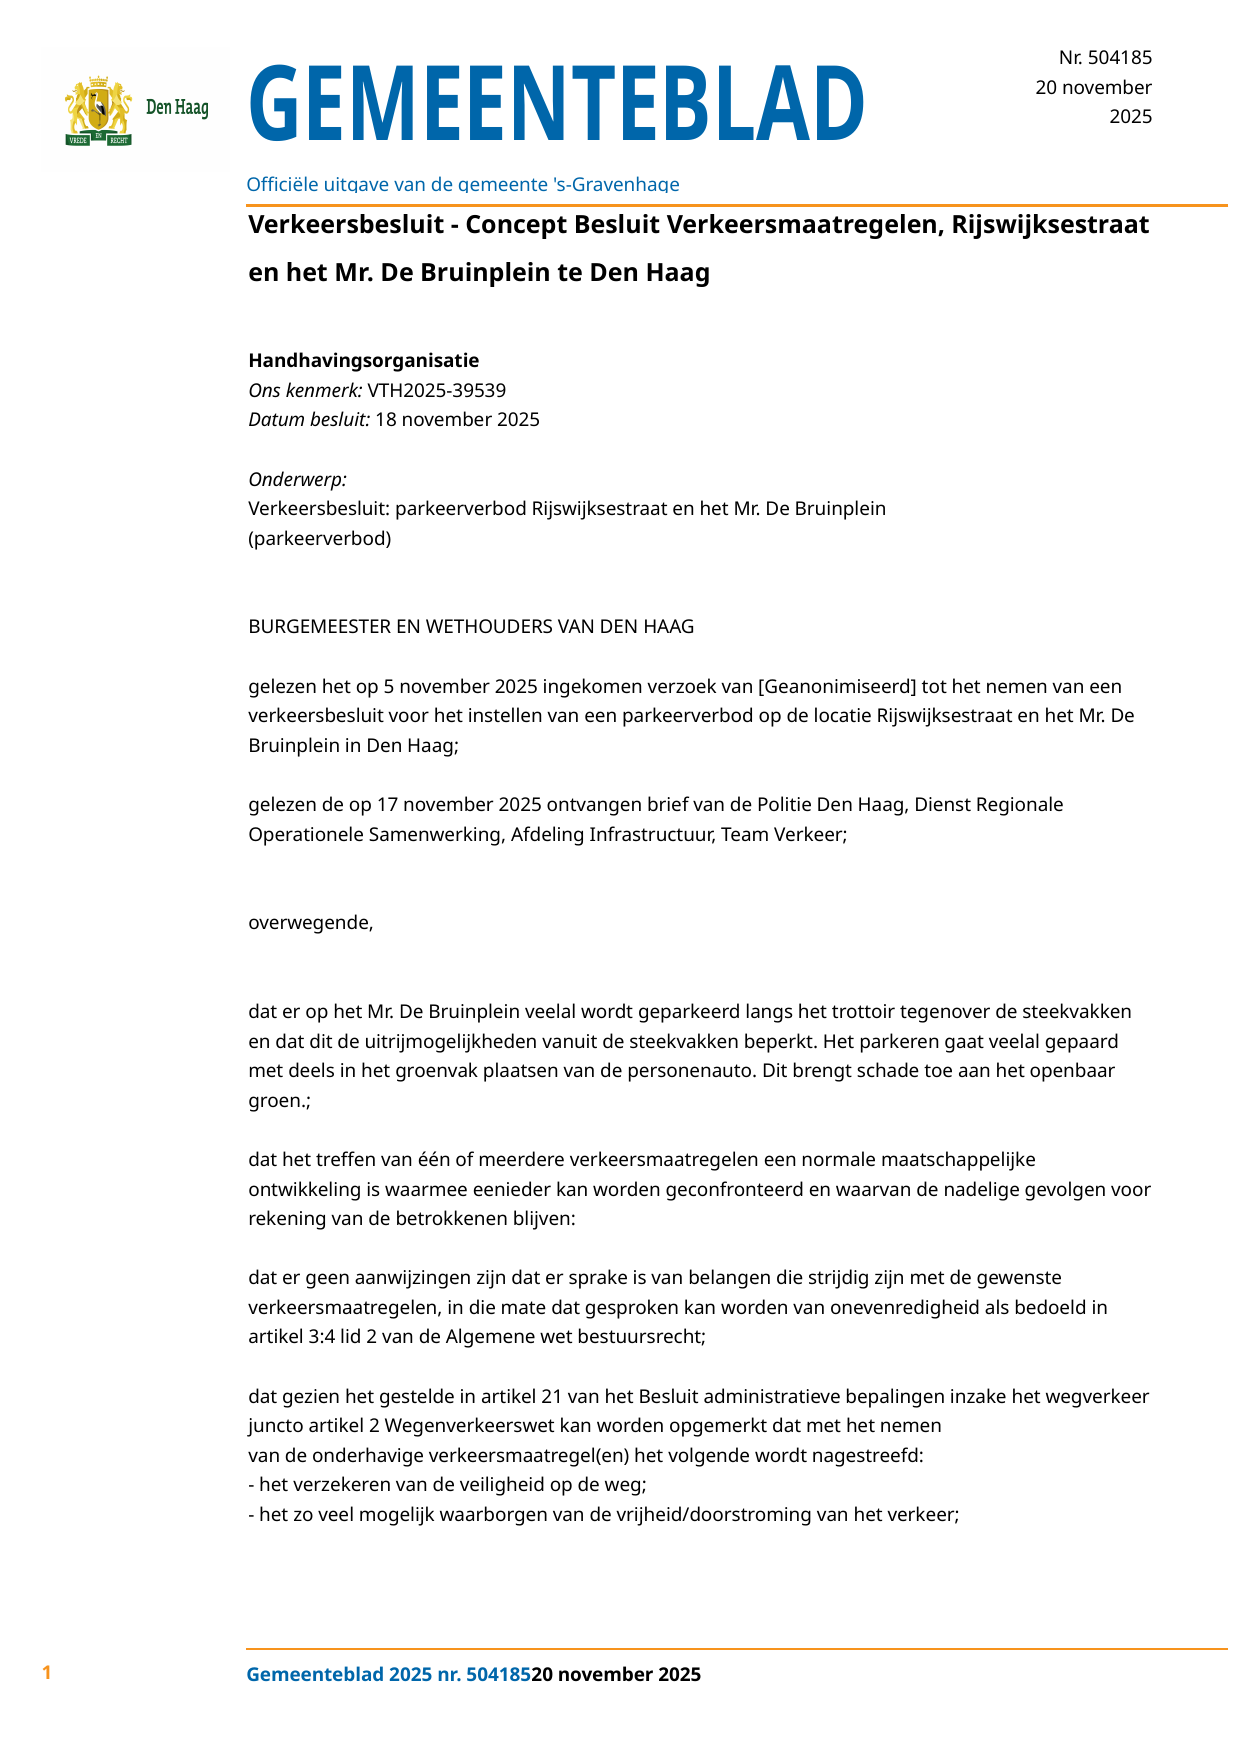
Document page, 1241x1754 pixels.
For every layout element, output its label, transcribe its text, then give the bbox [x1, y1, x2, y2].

text gelezen het op 5 november 2025 ingekomen verzoek van [Geanonimiseerd] tot het nemen van een verkeersbesluit voor het instellen van een parkeerverbod op de locatie Rijswijksestraat en het Mr. De Bruinplein in Den Haag; [248, 673, 1152, 758]
picture [41, 47, 231, 172]
text dat het treffen van één of meerdere verkeersmaatregelen een normale maatschappelijke ontwikkeling is waarmee eenieder kan worden geconfronteerd en waarvan de nadelige gevolgen voor rekening van de betrokkenen blijven: [248, 1146, 1152, 1231]
text Ons kenmerk: VTH2025-39539 [248, 377, 1152, 403]
text (parkeerverbod) [248, 525, 1152, 551]
text dat er op het Mr. De Bruinplein veelal wordt geparkeerd langs het trottoir tegenover de steekvakken en dat dit de uitrijmogelijkheden vanuit de steekvakken beperkt. Het parkeren gaat veelal gepaard met deels in het groenvak plaatsen van de personenauto. Dit brengt schade toe aan het openbaar groen.; [248, 998, 1152, 1113]
text dat er geen aanwijzingen zijn dat er sprake is van belangen die strijdig zijn met de gewenste verkeersmaatregelen, in die mate dat gesproken kan worden van onevenredigheid als bedoeld in artikel 3:4 lid 2 van de Algemene wet bestuursrecht; [248, 1264, 1152, 1349]
text Verkeersbesluit - Concept Besluit Verkeersmaatregelen, Rijswijksestraat en het Mr. De Bruinplein te Den Haag [248, 207, 1152, 288]
text - het zo veel mogelijk waarborgen van de vrijheid/doorstroming van het verkeer; [248, 1501, 1152, 1527]
text gelezen de op 17 november 2025 ontvangen brief van de Politie Den Haag, Dienst Regionale Operationele Samenwerking, Afdeling Infrastructuur, Team Verkeer; [248, 791, 1152, 847]
text Onderwerp: [248, 466, 1152, 492]
text BURGEMEESTER EN WETHOUDERS VAN DEN HAAG [248, 614, 1152, 639]
text Verkeersbesluit: parkeerverbod Rijswijksestraat en het Mr. De Bruinplein [248, 495, 1152, 521]
text Datum besluit: 18 november 2025 [248, 407, 1152, 432]
text overwegende, [248, 909, 1152, 935]
text van de onderhavige verkeersmaatregel(en) het volgende wordt nagestreefd: [248, 1442, 1152, 1468]
text dat gezien het gestelde in artikel 21 van het Besluit administratieve bepalingen inzake het wegverkeer juncto artikel 2 Wegenverkeerswet kan worden opgemerkt dat met het nemen [248, 1383, 1152, 1438]
text - het verzekeren van de veiligheid op de weg; [248, 1472, 1152, 1497]
text Handhavingsorganisatie [248, 347, 1152, 373]
